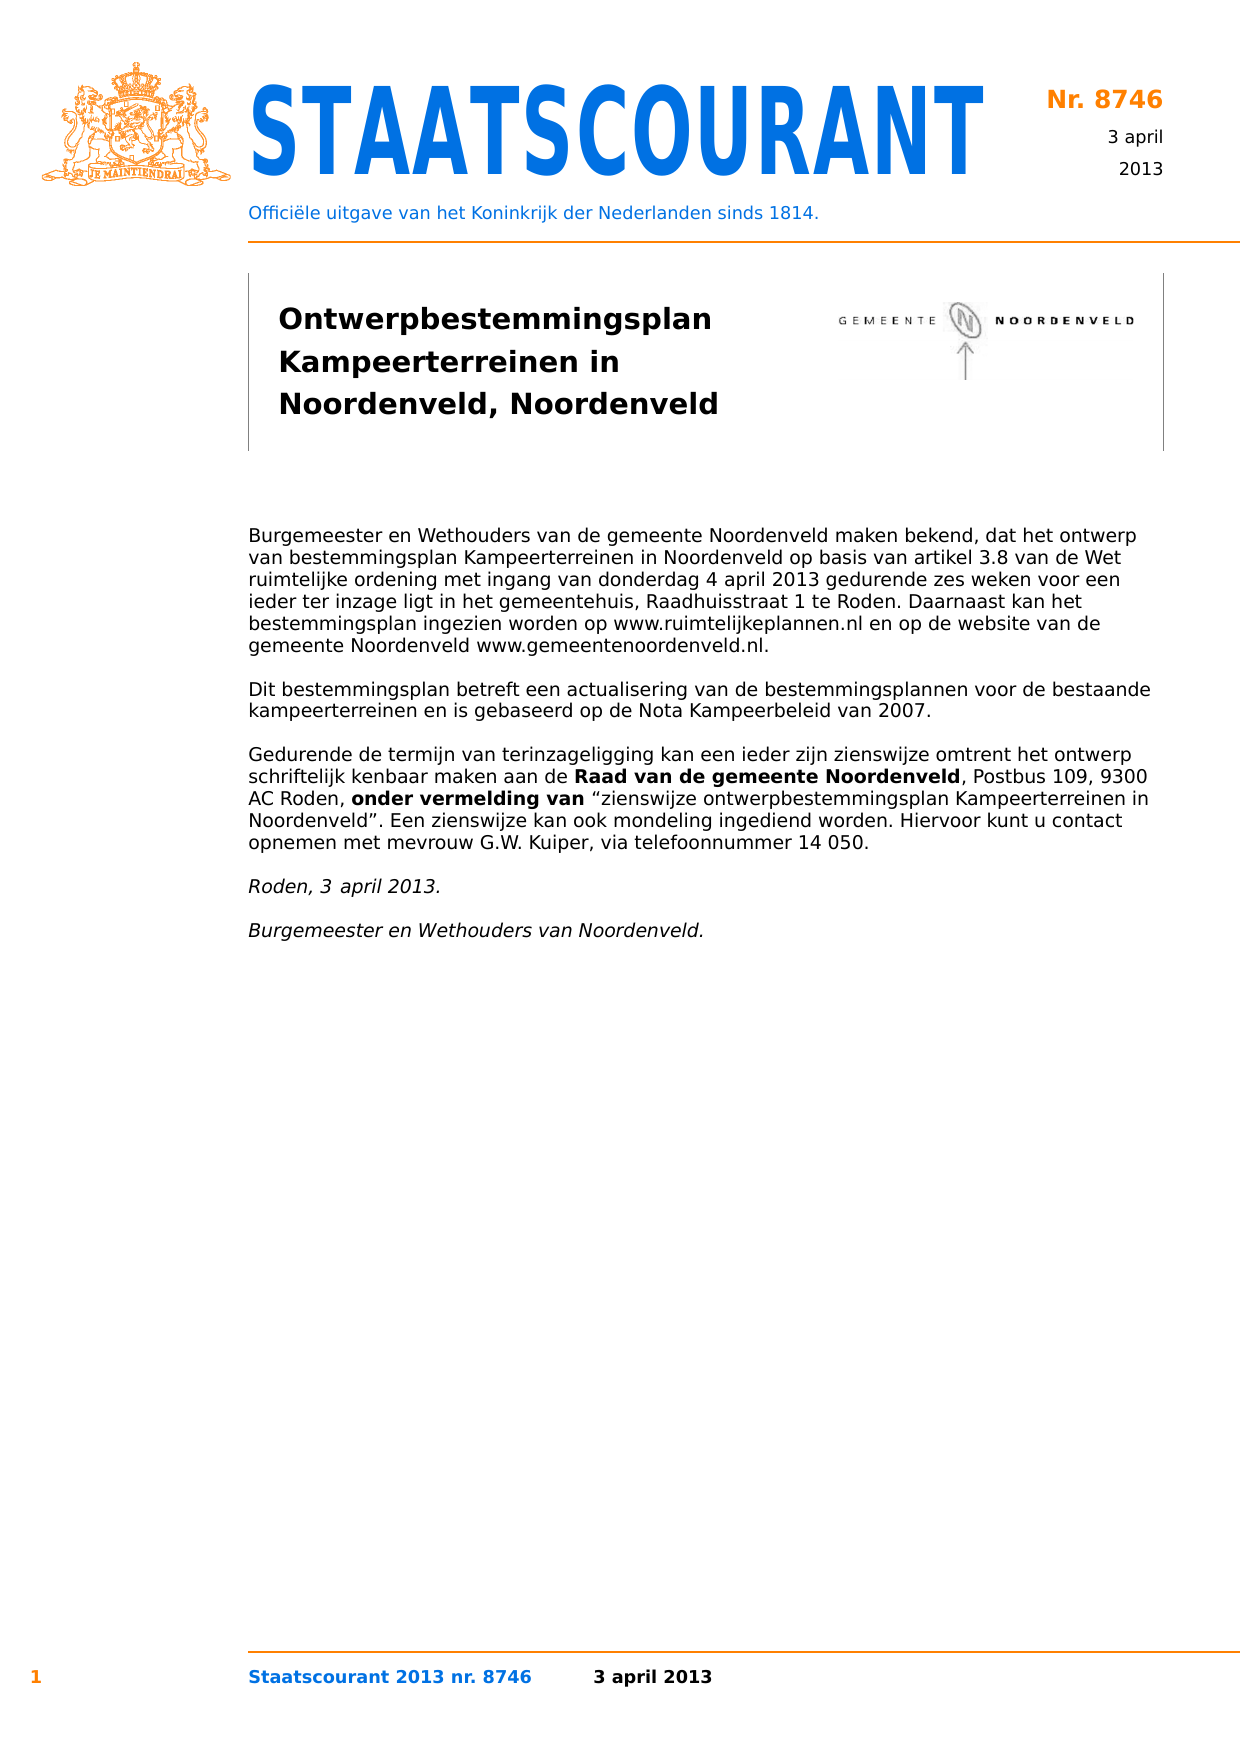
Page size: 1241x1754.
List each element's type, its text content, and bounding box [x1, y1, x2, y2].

text Burgemeester en Wethouders van de gemeente Noordenveld maken bekend, dat het ontwerp van bestemmingsplan Kampeerterreinen in Noordenveld op basis van artikel 3.8 van de Wet ruimtelijke ordening met ingang van donderdag 4 april 2013 gedurende zes weken voor een ieder ter inzage ligt in het gemeentehuis, Raadhuisstraat 1 te Roden. Daarnaast kan het bestemmingsplan ingezien worden op www.ruimtelijkeplannen.nl en op de website van de gemeente Noordenveld www.gemeentenoordenveld.nl. [248, 525, 1163, 657]
text Roden, 3 april 2013. [248, 876, 1163, 898]
subtitle Ontwerpbestemmingsplan Kampeerterreinen in Noordenveld, Noordenveld [249, 273, 1163, 451]
text Burgemeester en Wethouders van Noordenveld. [248, 920, 1163, 942]
table_cell 2013 [998, 153, 1240, 203]
table_header STAATSCOURANT [248, 62, 998, 203]
text Dit bestemmingsplan betreft een actualisering van de bestemmingsplannen voor de bestaande kampeerterreinen en is gebaseerd op de Nota Kampeerbeleid van 2007. [248, 678, 1163, 722]
table_header [25, 62, 248, 241]
table_header Nr. 8746 [998, 62, 1240, 121]
text Gedurende de termijn van terinzageligging kan een ieder zijn zienswijze omtrent het ontwerp schriftelijk kenbaar maken aan de Raad van de gemeente Noordenveld, Postbus 109, 9300 AC Roden, onder vermelding van “zienswijze ontwerpbestemmingsplan Kampeerterreinen in Noordenveld”. Een zienswijze kan ook mondeling ingediend worden. Hiervoor kunt u contact opnemen met mevrouw G.W. Kuiper, via telefoonnummer 14 050. [248, 744, 1163, 854]
picture [838, 302, 1134, 380]
picture [41, 62, 231, 186]
table_cell Officiële uitgave van het Koninkrijk der Nederlanden sinds 1814. [248, 203, 1240, 241]
table_cell 3 april [998, 121, 1240, 153]
